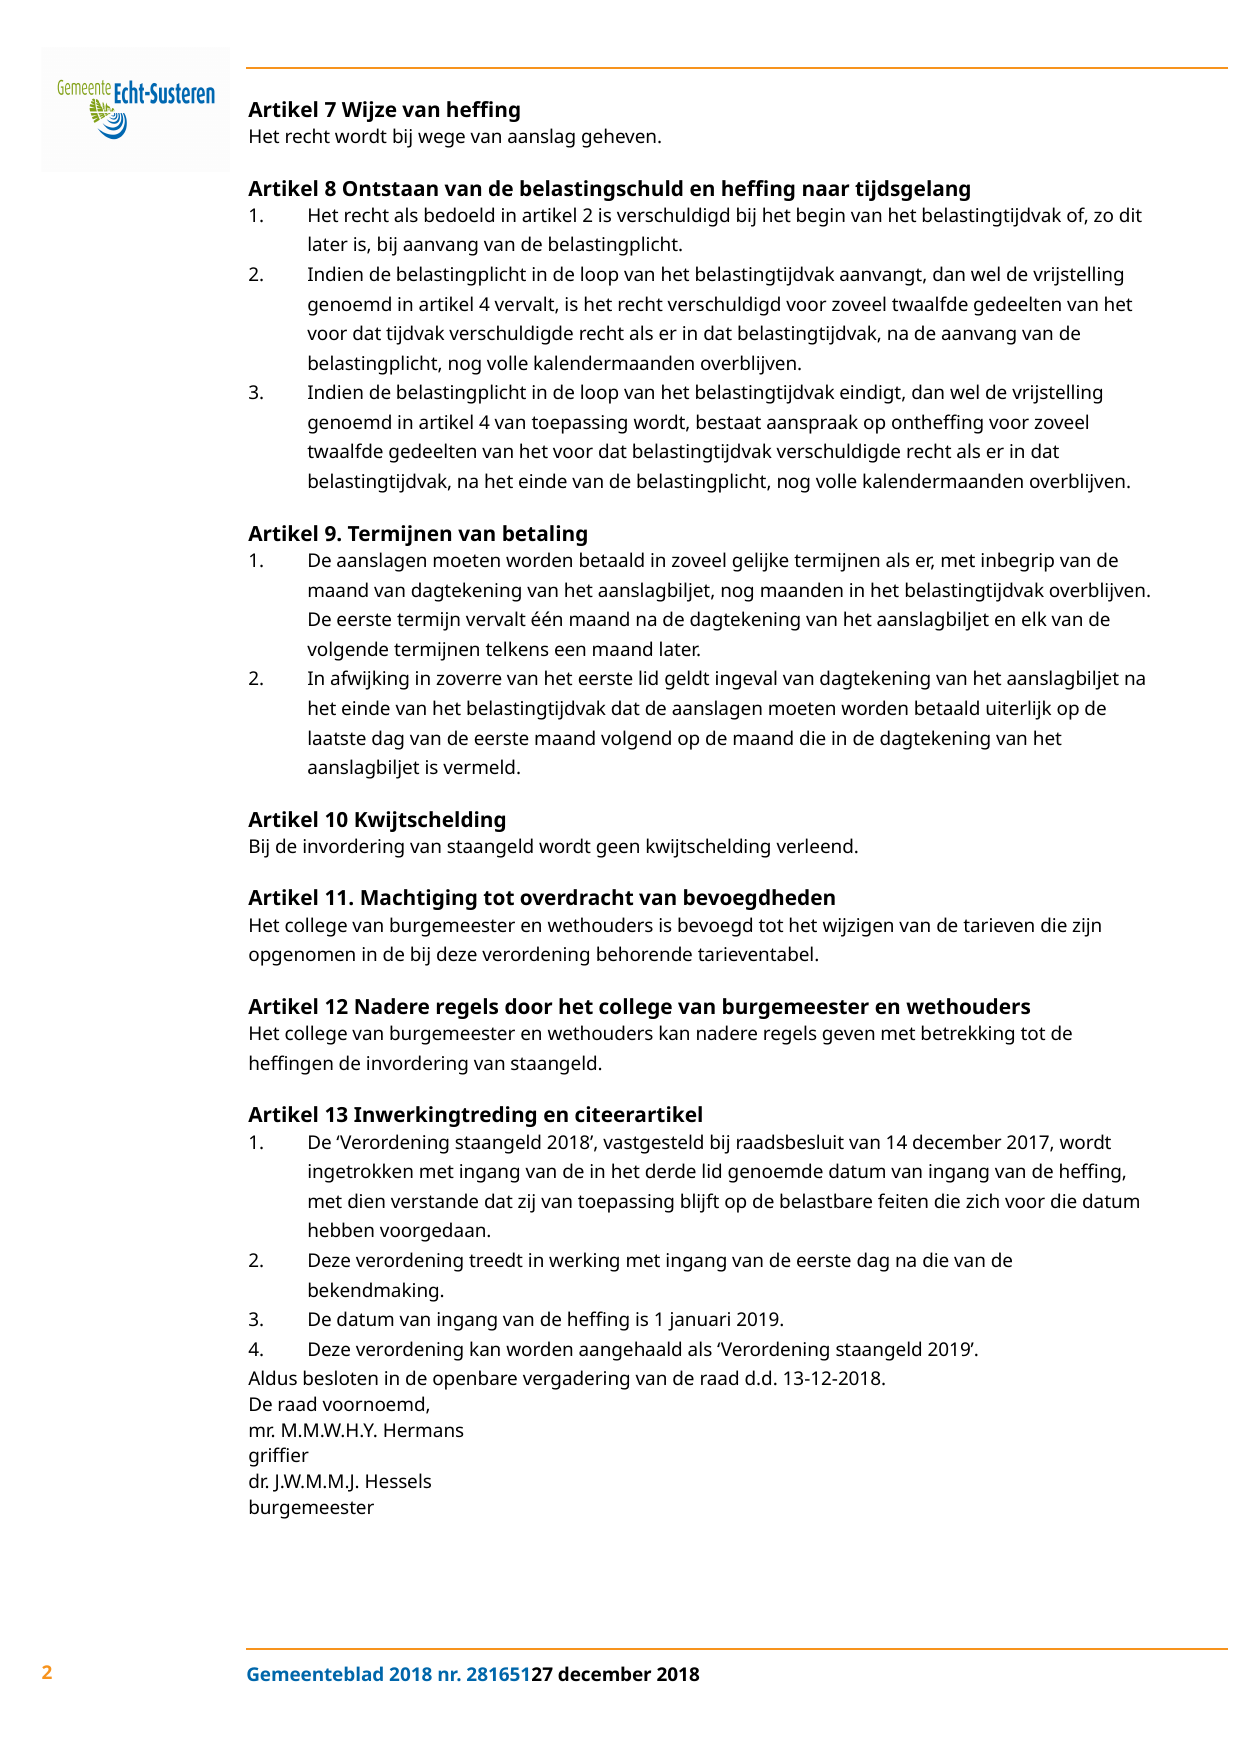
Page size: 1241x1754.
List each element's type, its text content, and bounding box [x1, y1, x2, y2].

text Artikel 8 Ontstaan van de belastingschuld en heffing naar tijdsgelang [248, 174, 1152, 202]
text Bij de invordering van staangeld wordt geen kwijtschelding verleend. [248, 833, 1152, 859]
text Artikel 13 Inwerkingtreding en citeerartikel [248, 1100, 1152, 1129]
text Artikel 12 Nadere regels door het college van burgemeester en wethouders [248, 992, 1152, 1020]
text De raad voornoemd, [248, 1391, 1152, 1417]
picture [41, 47, 231, 172]
text griffier [248, 1443, 1152, 1468]
list Indien de belastingplicht in de loop van het belastingtijdvak aanvangt, dan wel de vrijstelling genoemd in artikel 4 vervalt, is het recht verschuldigd voor zoveel twaalfde gedeelten van het voor dat tijdvak verschuldigde recht als er in dat belastingtijdvak, na de aanvang van de belastingplicht, nog volle kalendermaanden overblijven. [248, 261, 1152, 376]
text Het recht wordt bij wege van aanslag geheven. [248, 123, 1152, 149]
list In afwijking in zoverre van het eerste lid geldt ingeval van dagtekening van het aanslagbiljet na het einde van het belastingtijdvak dat de aanslagen moeten worden betaald uiterlijk op de laatste dag van de eerste maand volgend op de maand die in de dagtekening van het aanslagbiljet is vermeld. [248, 666, 1152, 780]
list Deze verordening kan worden aangehaald als ‘Verordening staangeld 2019’. [248, 1336, 1152, 1362]
text Artikel 10 Kwijtschelding [248, 805, 1152, 833]
text burgemeester [248, 1494, 1152, 1520]
text mr. M.M.W.H.Y. Hermans [248, 1417, 1152, 1443]
text Het college van burgemeester en wethouders kan nadere regels geven met betrekking tot de heffingen de invordering van staangeld. [248, 1020, 1152, 1076]
list De aanslagen moeten worden betaald in zoveel gelijke termijnen als er, met inbegrip van de maand van dagtekening van het aanslagbiljet, nog maanden in het belastingtijdvak overblijven. De eerste termijn vervalt één maand na de dagtekening van het aanslagbiljet en elk van de volgende termijnen telkens een maand later. [248, 547, 1152, 662]
text Aldus besloten in de openbare vergadering van de raad d.d. 13-12-2018. [248, 1366, 1152, 1391]
list De ‘Verordening staangeld 2018’, vastgesteld bij raadsbesluit van 14 december 2017, wordt ingetrokken met ingang van de in het derde lid genoemde datum van ingang van de heffing, met dien verstande dat zij van toepassing blijft op de belastbare feiten die zich voor die datum hebben voorgedaan. [248, 1129, 1152, 1243]
text Artikel 11. Machtiging tot overdracht van bevoegdheden [248, 883, 1152, 912]
text dr. J.W.M.M.J. Hessels [248, 1468, 1152, 1494]
list Deze verordening treedt in werking met ingang van de eerste dag na die van de bekendmaking. [248, 1247, 1152, 1302]
text Artikel 9. Termijnen van betaling [248, 519, 1152, 547]
list Het recht als bedoeld in artikel 2 is verschuldigd bij het begin van het belastingtijdvak of, zo dit later is, bij aanvang van de belastingplicht. [248, 202, 1152, 257]
list Indien de belastingplicht in de loop van het belastingtijdvak eindigt, dan wel de vrijstelling genoemd in artikel 4 van toepassing wordt, bestaat aanspraak op ontheffing voor zoveel twaalfde gedeelten van het voor dat belastingtijdvak verschuldigde recht als er in dat belastingtijdvak, na het einde van de belastingplicht, nog volle kalendermaanden overblijven. [248, 379, 1152, 494]
text Artikel 7 Wijze van heffing [248, 95, 1152, 123]
list De datum van ingang van de heffing is 1 januari 2019. [248, 1306, 1152, 1332]
text Het college van burgemeester en wethouders is bevoegd tot het wijzigen van de tarieven die zijn opgenomen in de bij deze verordening behorende tarieventabel. [248, 912, 1152, 967]
